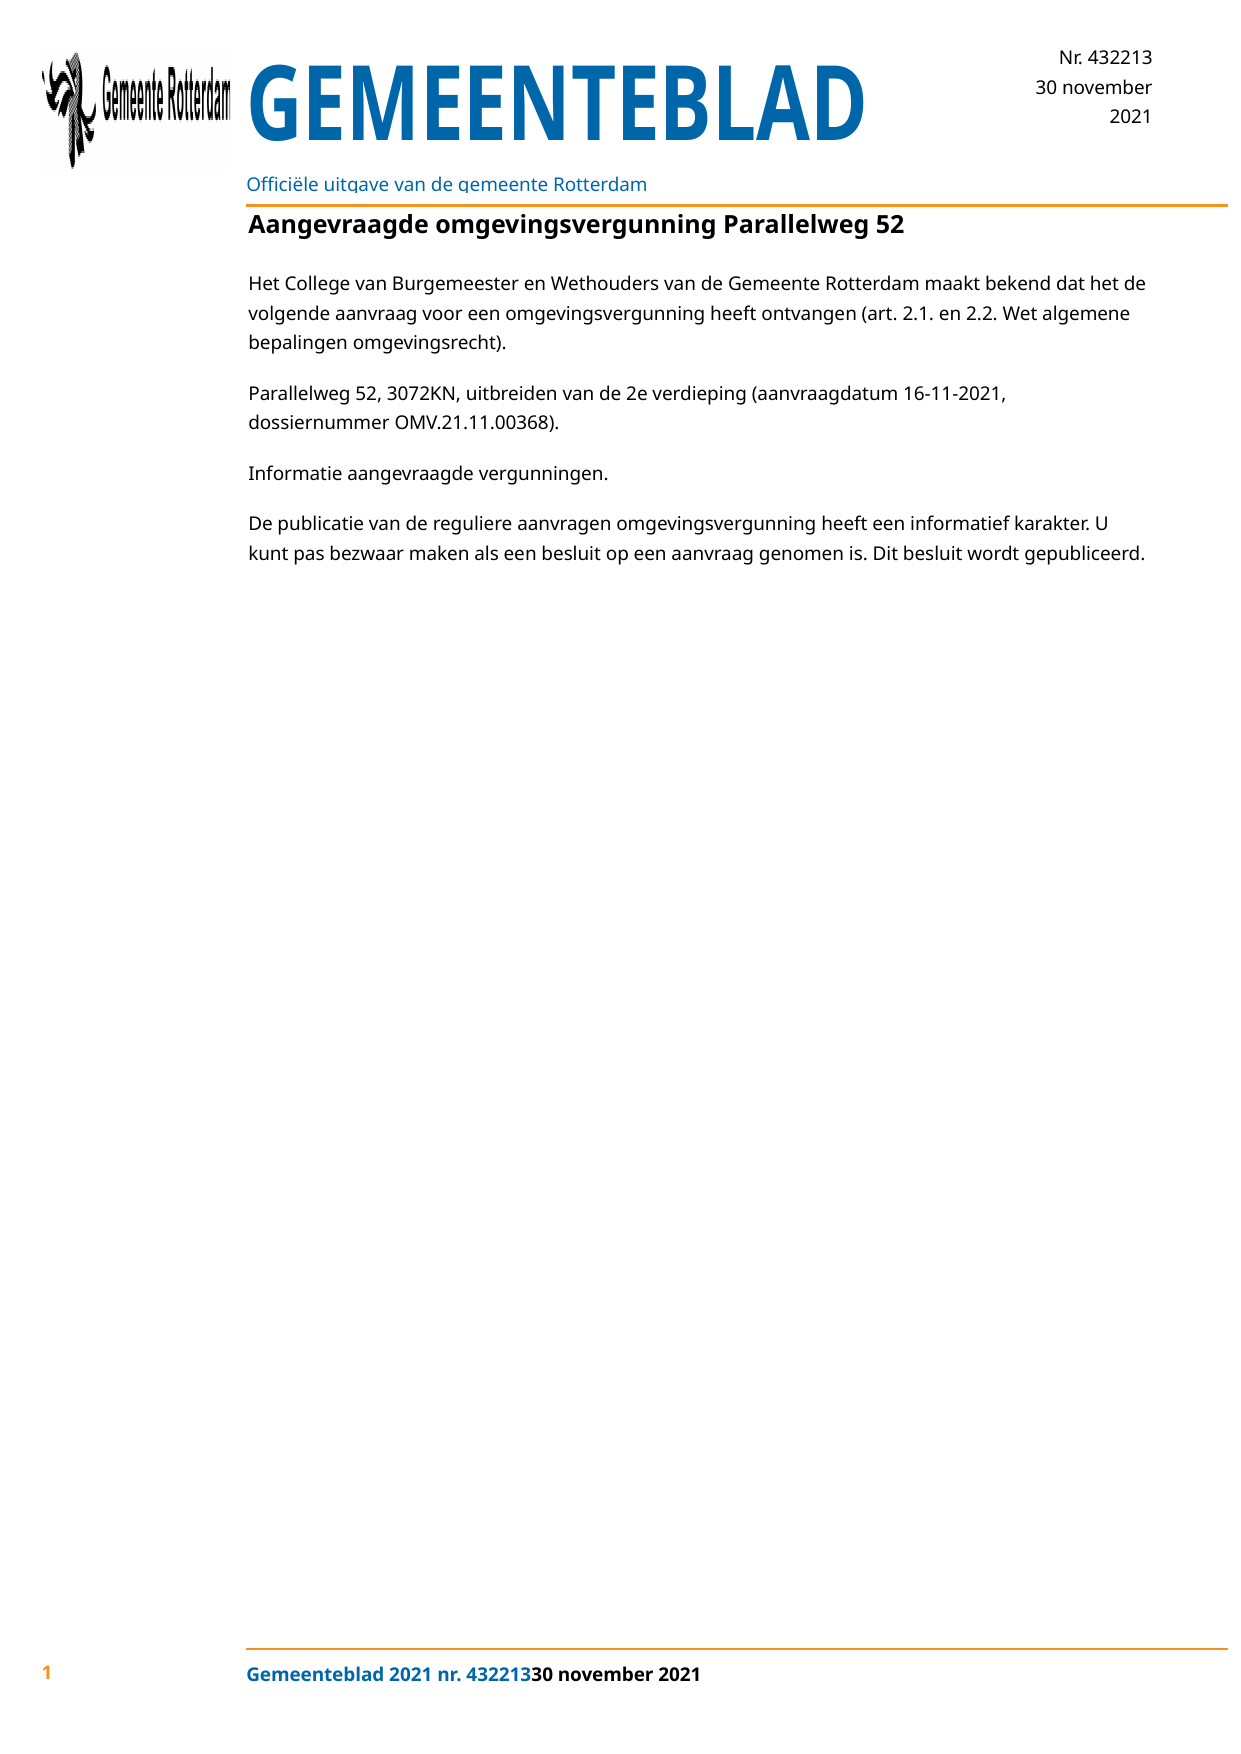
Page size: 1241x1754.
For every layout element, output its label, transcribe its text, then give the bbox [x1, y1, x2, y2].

text Aangevraagde omgevingsvergunning Parallelweg 52 [248, 207, 1152, 241]
text Parallelweg 52, 3072KN, uitbreiden van de 2e verdieping (aanvraagdatum 16-11-2021, dossiernummer OMV.21.11.00368). [248, 380, 1152, 435]
text De publicatie van de reguliere aanvragen omgevingsvergunning heeft een informatief karakter. U kunt pas bezwaar maken als een besluit op een aanvraag genomen is. Dit besluit wordt gepubliceerd. [248, 510, 1152, 566]
text Informatie aangevraagde vergunningen. [248, 460, 1152, 486]
text Het College van Burgemeester en Wethouders van de Gemeente Rotterdam maakt bekend dat het de volgende aanvraag voor een omgevingsvergunning heeft ontvangen (art. 2.1. en 2.2. Wet algemene bepalingen omgevingsrecht). [248, 270, 1152, 355]
picture [41, 47, 231, 172]
